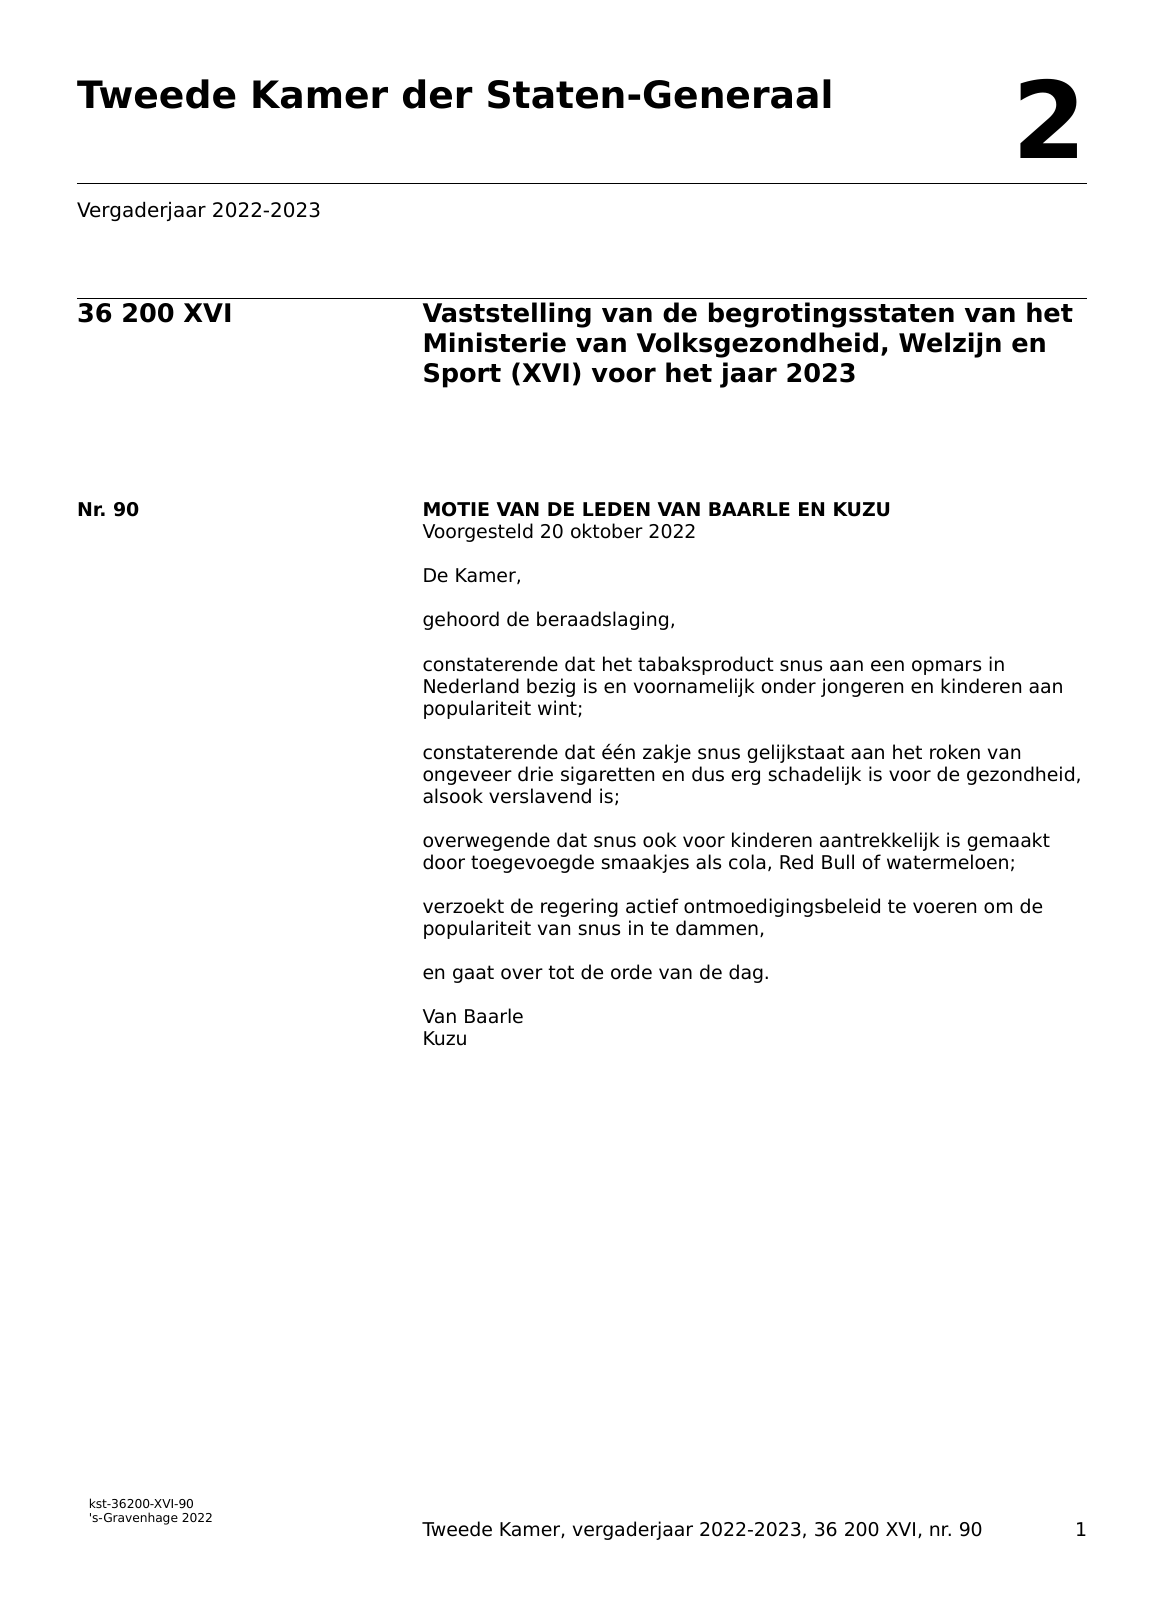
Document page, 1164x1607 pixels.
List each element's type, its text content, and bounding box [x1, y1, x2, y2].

text constaterende dat één zakje snus gelijkstaat aan het roken van ongeveer drie sigaretten en dus erg schadelijk is voor de gezondheid, alsook verslavend is; [422, 742, 1087, 808]
subtitle 36 200 XVI Vaststelling van de begrotingsstaten van het Ministerie van Volksgezondheid, Welzijn en Sport (XVI) voor het jaar 2023 [77, 299, 1087, 388]
text gehoord de beraadslaging, [422, 609, 1087, 631]
text Van Baarle [422, 1006, 1087, 1028]
text en gaat over tot de orde van de dag. [422, 962, 1087, 984]
subtitle Nr. 90 MOTIE VAN DE LEDEN VAN BAARLE EN KUZU [77, 499, 1087, 521]
table_header 2 [886, 59, 1087, 183]
text 's-Gravenhage 2022 [88, 1511, 323, 1525]
text De Kamer, [422, 565, 1087, 587]
text verzoekt de regering actief ontmoedigingsbeleid te voeren om de populariteit van snus in te dammen, [422, 896, 1087, 940]
table_cell Vergaderjaar 2022-2023 [77, 184, 1087, 298]
text constaterende dat het tabaksproduct snus aan een opmars in Nederland bezig is en voornamelijk onder jongeren en kinderen aan populariteit wint; [422, 653, 1087, 719]
text overwegende dat snus ook voor kinderen aantrekkelijk is gemaakt door toegevoegde smaakjes als cola, Red Bull of watermeloen; [422, 830, 1087, 874]
text Kuzu [422, 1028, 1087, 1050]
text kst-36200-XVI-90 [88, 1497, 323, 1511]
text Voorgesteld 20 oktober 2022 [422, 521, 1087, 543]
table_header Tweede Kamer der Staten-Generaal [77, 59, 886, 183]
